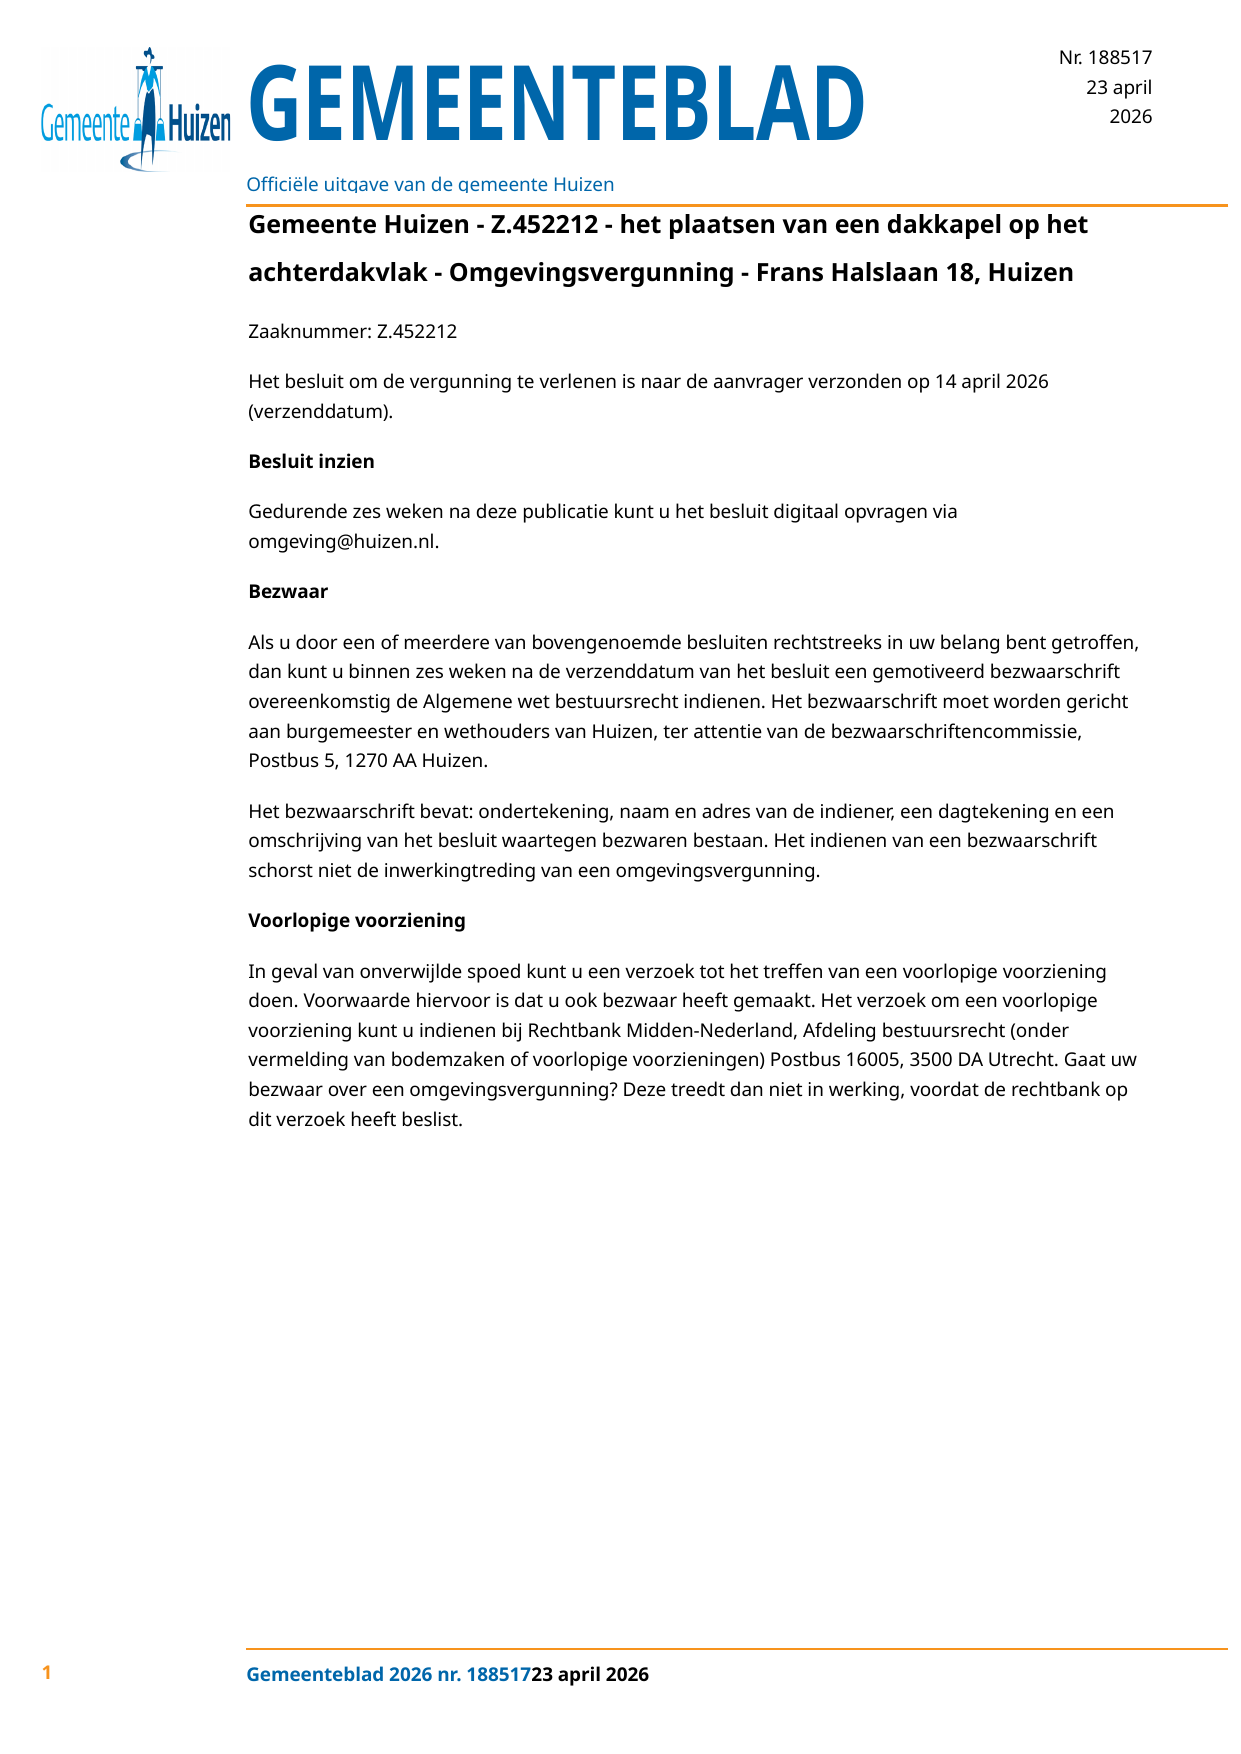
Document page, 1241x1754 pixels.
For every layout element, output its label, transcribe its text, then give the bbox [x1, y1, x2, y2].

text Als u door een of meerdere van bovengenoemde besluiten rechtstreeks in uw belang bent getroffen, dan kunt u binnen zes weken na de verzenddatum van het besluit een gemotiveerd bezwaarschrift overeenkomstig de Algemene wet bestuursrecht indienen. Het bezwaarschrift moet worden gericht aan burgemeester en wethouders van Huizen, ter attentie van de bezwaarschriftencommissie, Postbus 5, 1270 AA Huizen. [248, 629, 1152, 773]
text Gedurende zes weken na deze publicatie kunt u het besluit digitaal opvragen via omgeving@huizen.nl. [248, 499, 1152, 554]
text Zaaknummer: Z.452212 [248, 318, 1152, 344]
text Het besluit om de vergunning te verlenen is naar de aanvrager verzonden op 14 april 2026 (verzenddatum). [248, 368, 1152, 424]
text Het bezwaarschrift bevat: ondertekening, naam en adres van de indiener, een dagtekening en een omschrijving van het besluit waartegen bezwaren bestaan. Het indienen van een bezwaarschrift schorst niet de inwerkingtreding van een omgevingsvergunning. [248, 798, 1152, 883]
text Voorlopige voorziening [248, 907, 1152, 933]
text Bezwaar [248, 579, 1152, 604]
text Besluit inzien [248, 448, 1152, 474]
picture [41, 47, 231, 172]
text In geval van onverwijlde spoed kunt u een verzoek tot het treffen van een voorlopige voorziening doen. Voorwaarde hiervoor is dat u ook bezwaar heeft gemaakt. Het verzoek om een voorlopige voorziening kunt u indienen bij Rechtbank Midden-Nederland, Afdeling bestuursrecht (onder vermelding van bodemzaken of voorlopige voorzieningen) Postbus 16005, 3500 DA Utrecht. Gaat uw bezwaar over een omgevingsvergunning? Deze treedt dan niet in werking, voordat de rechtbank op dit verzoek heeft beslist. [248, 958, 1152, 1132]
text Gemeente Huizen - Z.452212 - het plaatsen van een dakkapel op het achterdakvlak - Omgevingsvergunning - Frans Halslaan 18, Huizen [248, 207, 1152, 288]
